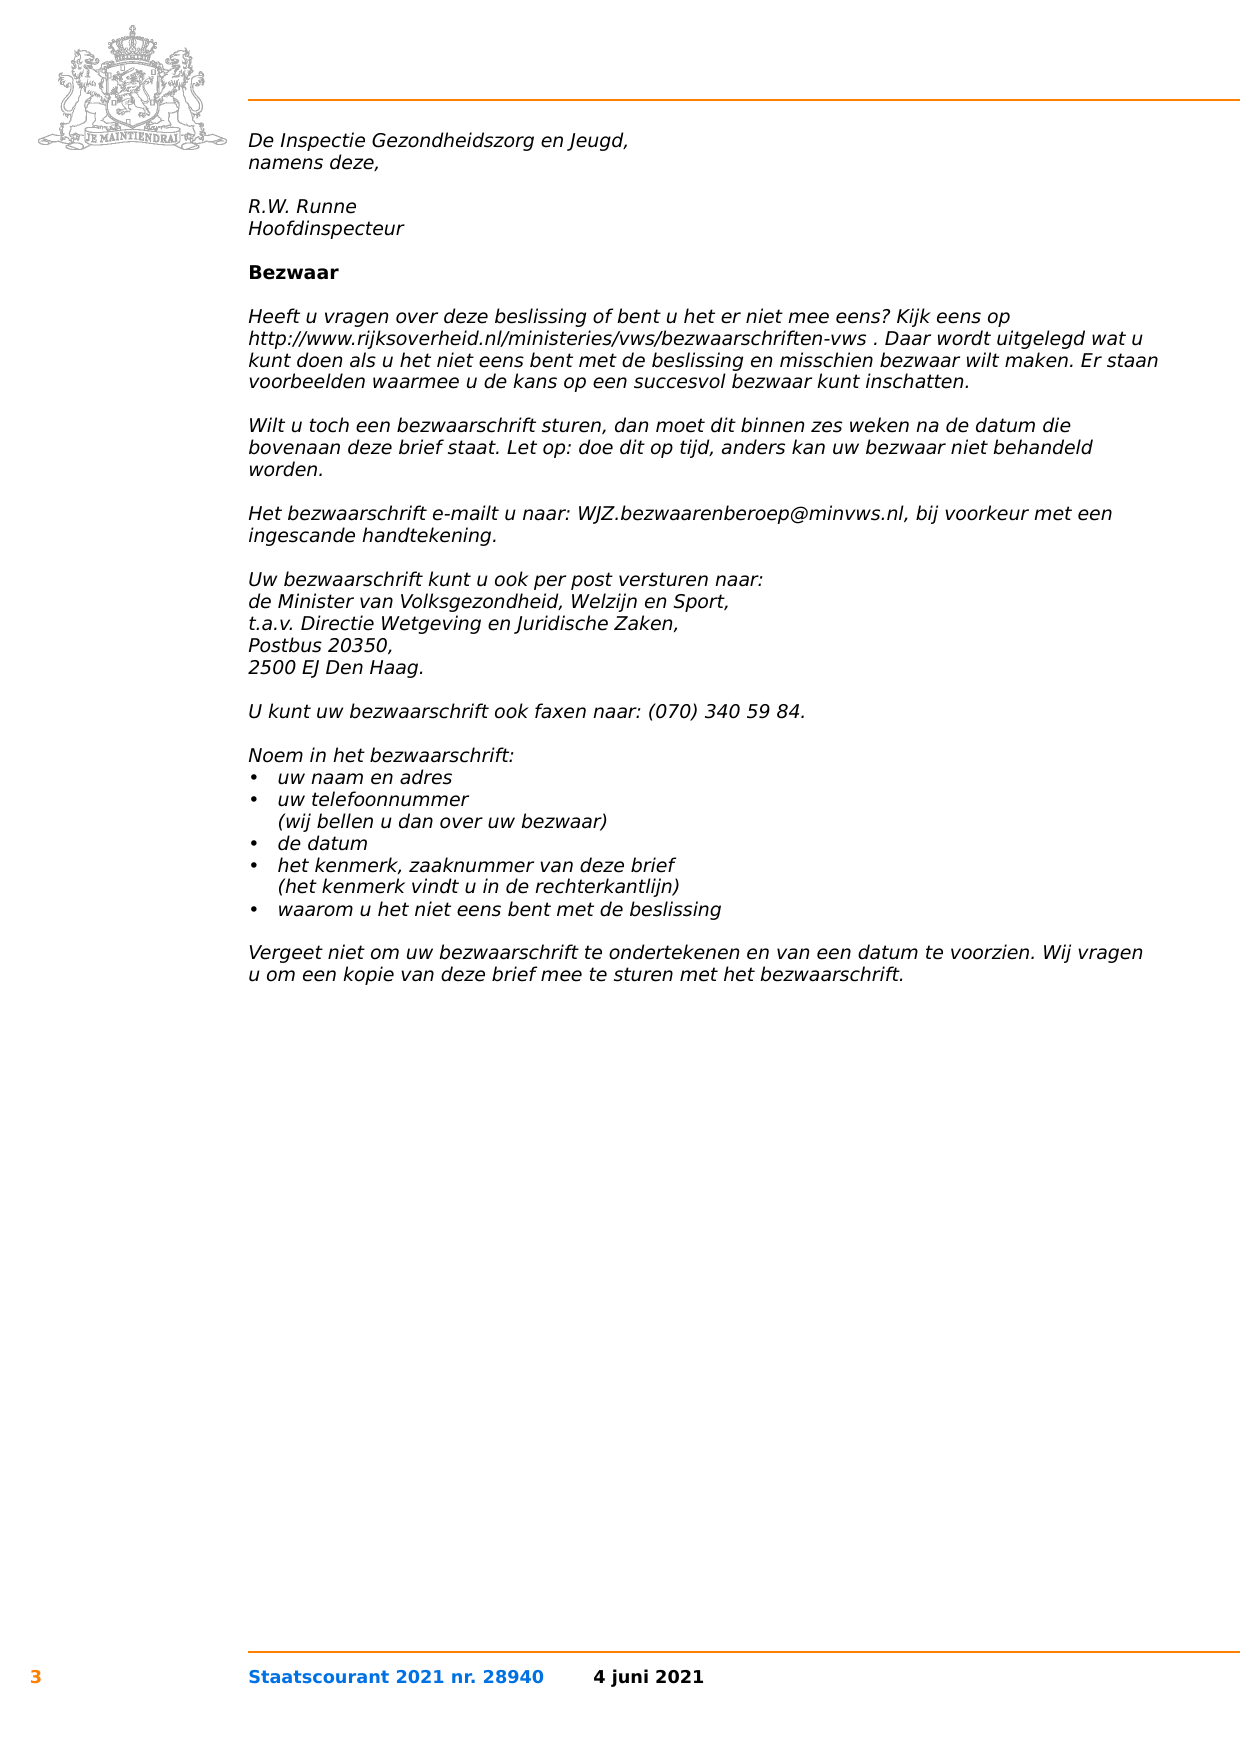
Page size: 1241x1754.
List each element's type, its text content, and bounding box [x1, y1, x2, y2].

text Het bezwaarschrift e-mailt u naar: WJZ.bezwaarenberoep@minvws.nl, bij voorkeur met een ingescande handtekening. [248, 503, 1163, 547]
text • de datum [248, 832, 1163, 854]
text Uw bezwaarschrift kunt u ook per post versturen naar: [248, 569, 1163, 591]
text • waarom u het niet eens bent met de beslissing [248, 898, 1163, 920]
text • uw telefoonnummer [248, 788, 1163, 811]
text Wilt u toch een bezwaarschrift sturen, dan moet dit binnen zes weken na de datum die bovenaan deze brief staat. Let op: doe dit op tijd, anders kan uw bezwaar niet behandeld worden. [248, 415, 1163, 481]
text Heeft u vragen over deze beslissing of bent u het er niet mee eens? Kijk eens op http://www.rijksoverheid.nl/ministeries/vws/bezwaarschriften-vws . Daar wordt uitgelegd wat u kunt doen als u het niet eens bent met de beslissing en misschien bezwaar wilt maken. Er staan voorbeelden waarmee u de kans op een succesvol bezwaar kunt inschatten. [248, 306, 1163, 393]
text • het kenmerk, zaaknummer van deze brief [248, 854, 1163, 876]
text Noem in het bezwaarschrift: [248, 744, 1163, 767]
text (wij bellen u dan over uw bezwaar) [277, 811, 1163, 832]
text • uw naam en adres [248, 767, 1163, 788]
text Bezwaar [248, 262, 1163, 284]
text Postbus 20350, [248, 635, 1163, 657]
text t.a.v. Directie Wetgeving en Juridische Zaken, [248, 613, 1163, 635]
text Vergeet niet om uw bezwaarschrift te ondertekenen en van een datum te voorzien. Wij vragen u om een kopie van deze brief mee te sturen met het bezwaarschrift. [248, 942, 1163, 986]
text de Minister van Volksgezondheid, Welzijn en Sport, [248, 591, 1163, 613]
text U kunt uw bezwaarschrift ook faxen naar: (070) 340 59 84. [248, 701, 1163, 723]
picture [38, 25, 227, 150]
text (het kenmerk vindt u in de rechterkantlijn) [277, 876, 1163, 898]
text De Inspectie Gezondheidszorg en Jeugd, namens deze, R.W. Runne Hoofdinspecteur [248, 130, 1163, 240]
text 2500 EJ Den Haag. [248, 657, 1163, 679]
